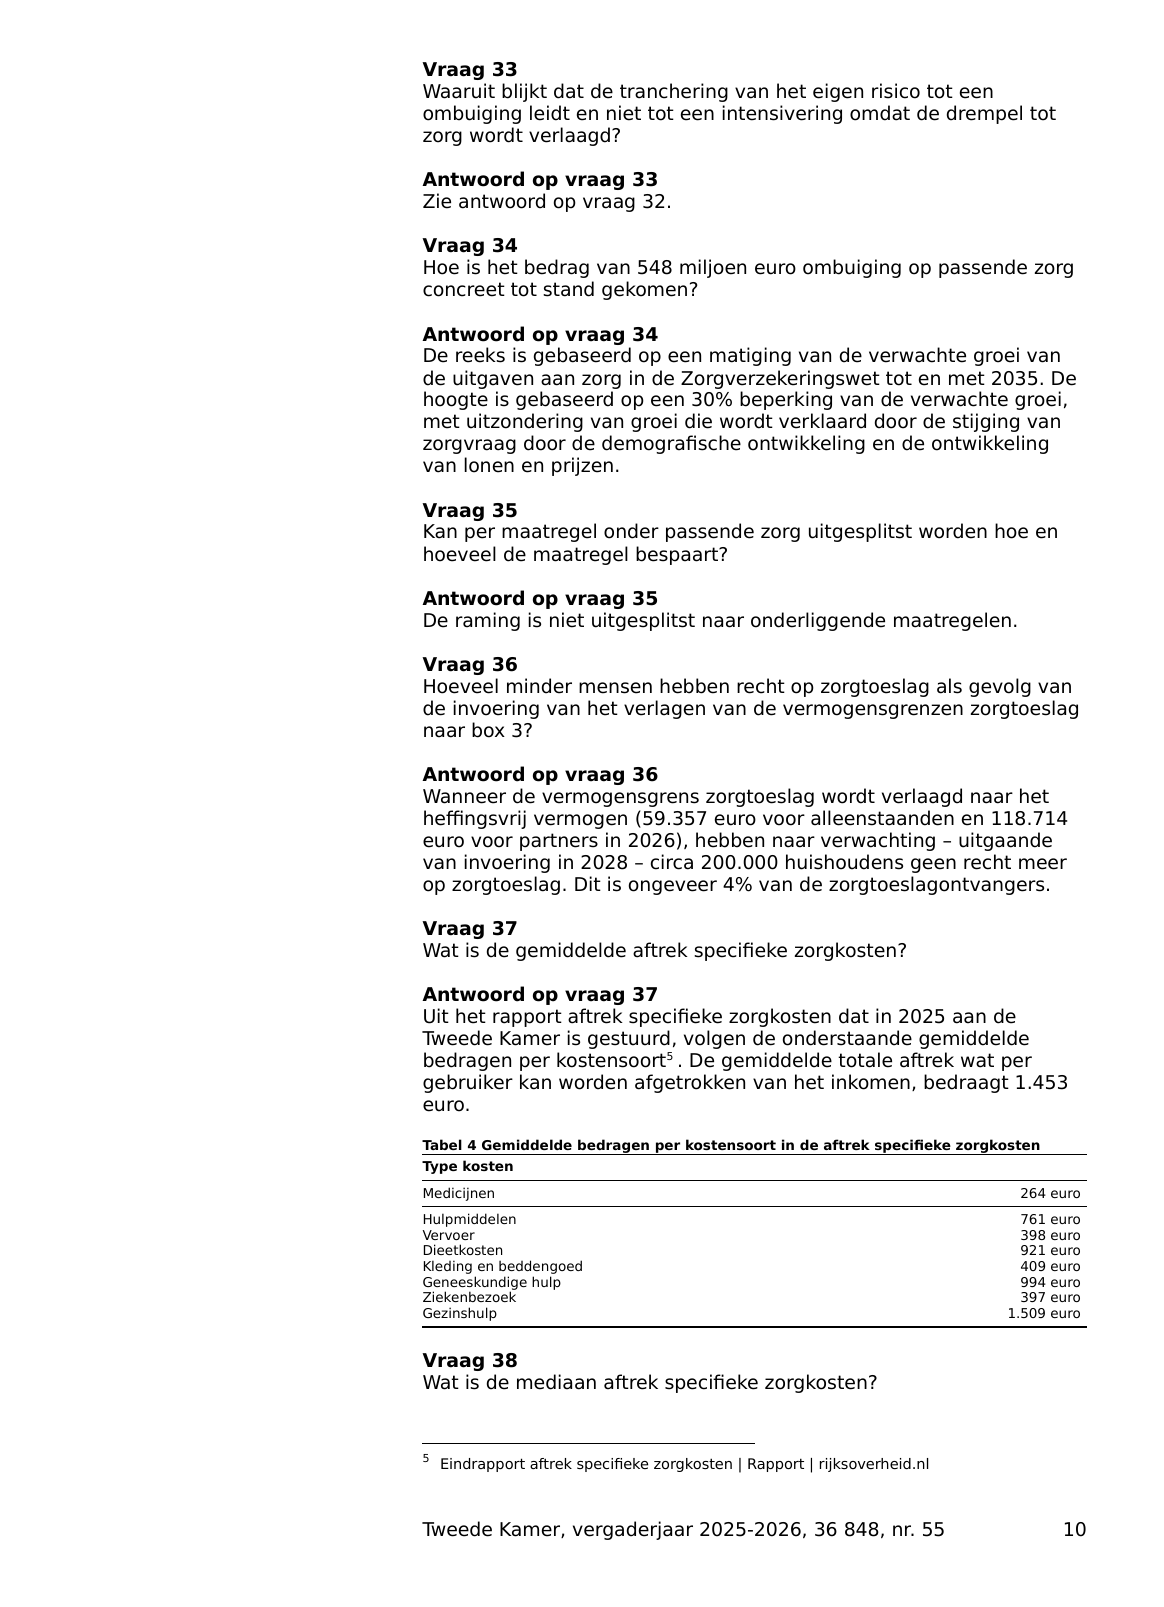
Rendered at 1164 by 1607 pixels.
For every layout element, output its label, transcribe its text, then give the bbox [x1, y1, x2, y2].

table_cell Type kosten [422, 1155, 968, 1180]
table_cell [969, 1155, 1087, 1180]
text Vraag 34 [422, 235, 1087, 257]
table_cell Dieetkosten [422, 1243, 968, 1259]
text Hoeveel minder mensen hebben recht op zorgtoeslag als gevolg van de invoering van het verlagen van de vermogensgrenzen zorgtoeslag naar box 3? [422, 676, 1087, 742]
text Vraag 33 [422, 59, 1087, 81]
table_cell 264 euro [969, 1181, 1087, 1206]
table_cell Gezinshulp [422, 1306, 968, 1326]
text Vraag 38 [422, 1349, 1087, 1372]
table_cell Geneeskundige hulp [422, 1275, 968, 1290]
table_cell Vervoer [422, 1227, 968, 1243]
text Wat is de mediaan aftrek specifieke zorgkosten? [422, 1372, 1087, 1393]
table_cell 1.509 euro [969, 1306, 1087, 1326]
table_cell 921 euro [969, 1243, 1087, 1259]
text Wanneer de vermogensgrens zorgtoeslag wordt verlaagd naar het heffingsvrij vermogen (59.357 euro voor alleenstaanden en 118.714 euro voor partners in 2026), hebben naar verwachting – uitgaande van invoering in 2028 – circa 200.000 huishoudens geen recht meer op zorgtoeslag. Dit is ongeveer 4% van de zorgtoeslagontvangers. [422, 786, 1087, 896]
text Antwoord op vraag 37 [422, 984, 1087, 1006]
table_cell Kleding en beddengoed [422, 1259, 968, 1274]
text Waaruit blijkt dat de tranchering van het eigen risico tot een ombuiging leidt en niet tot een intensivering omdat de drempel tot zorg wordt verlaagd? [422, 81, 1087, 147]
table_cell 398 euro [969, 1227, 1087, 1243]
table_cell Medicijnen [422, 1181, 968, 1206]
text Vraag 36 [422, 654, 1087, 676]
text De reeks is gebaseerd op een matiging van de verwachte groei van de uitgaven aan zorg in de Zorgverzekeringswet tot en met 2035. De hoogte is gebaseerd op een 30% beperking van de verwachte groei, met uitzondering van groei die wordt verklaard door de stijging van zorgvraag door de demografische ontwikkeling en de ontwikkeling van lonen en prijzen. [422, 345, 1087, 477]
text Antwoord op vraag 35 [422, 588, 1087, 609]
table_header Tabel 4 Gemiddelde bedragen per kostensoort in de aftrek specifieke zorgkosten [422, 1138, 1087, 1153]
text Zie antwoord op vraag 32. [422, 191, 1087, 213]
text Hoe is het bedrag van 548 miljoen euro ombuiging op passende zorg concreet tot stand gekomen? [422, 257, 1087, 301]
text Uit het rapport aftrek specifieke zorgkosten dat in 2025 aan de Tweede Kamer is gestuurd, volgen de onderstaande gemiddelde bedragen per kostensoort. De gemiddelde totale aftrek wat per gebruiker kan worden afgetrokken van het inkomen, bedraagt 1.453 euro. [422, 1006, 1087, 1116]
table_cell 994 euro [969, 1275, 1087, 1290]
table_cell 409 euro [969, 1259, 1087, 1274]
text Antwoord op vraag 34 [422, 323, 1087, 345]
text Wat is de gemiddelde aftrek specifieke zorgkosten? [422, 940, 1087, 962]
text De raming is niet uitgesplitst naar onderliggende maatregelen. [422, 609, 1087, 632]
table_cell 397 euro [969, 1290, 1087, 1306]
text Vraag 37 [422, 918, 1087, 940]
table_cell 761 euro [969, 1207, 1087, 1227]
text Antwoord op vraag 33 [422, 169, 1087, 191]
text Vraag 35 [422, 499, 1087, 521]
text Antwoord op vraag 36 [422, 764, 1087, 786]
table_cell Hulpmiddelen [422, 1207, 968, 1227]
table_cell Ziekenbezoek [422, 1290, 968, 1306]
text Eindrapport aftrek specifieke zorgkosten | Rapport | rijksoverheid.nl [422, 1452, 1087, 1474]
text Kan per maatregel onder passende zorg uitgesplitst worden hoe en hoeveel de maatregel bespaart? [422, 521, 1087, 565]
